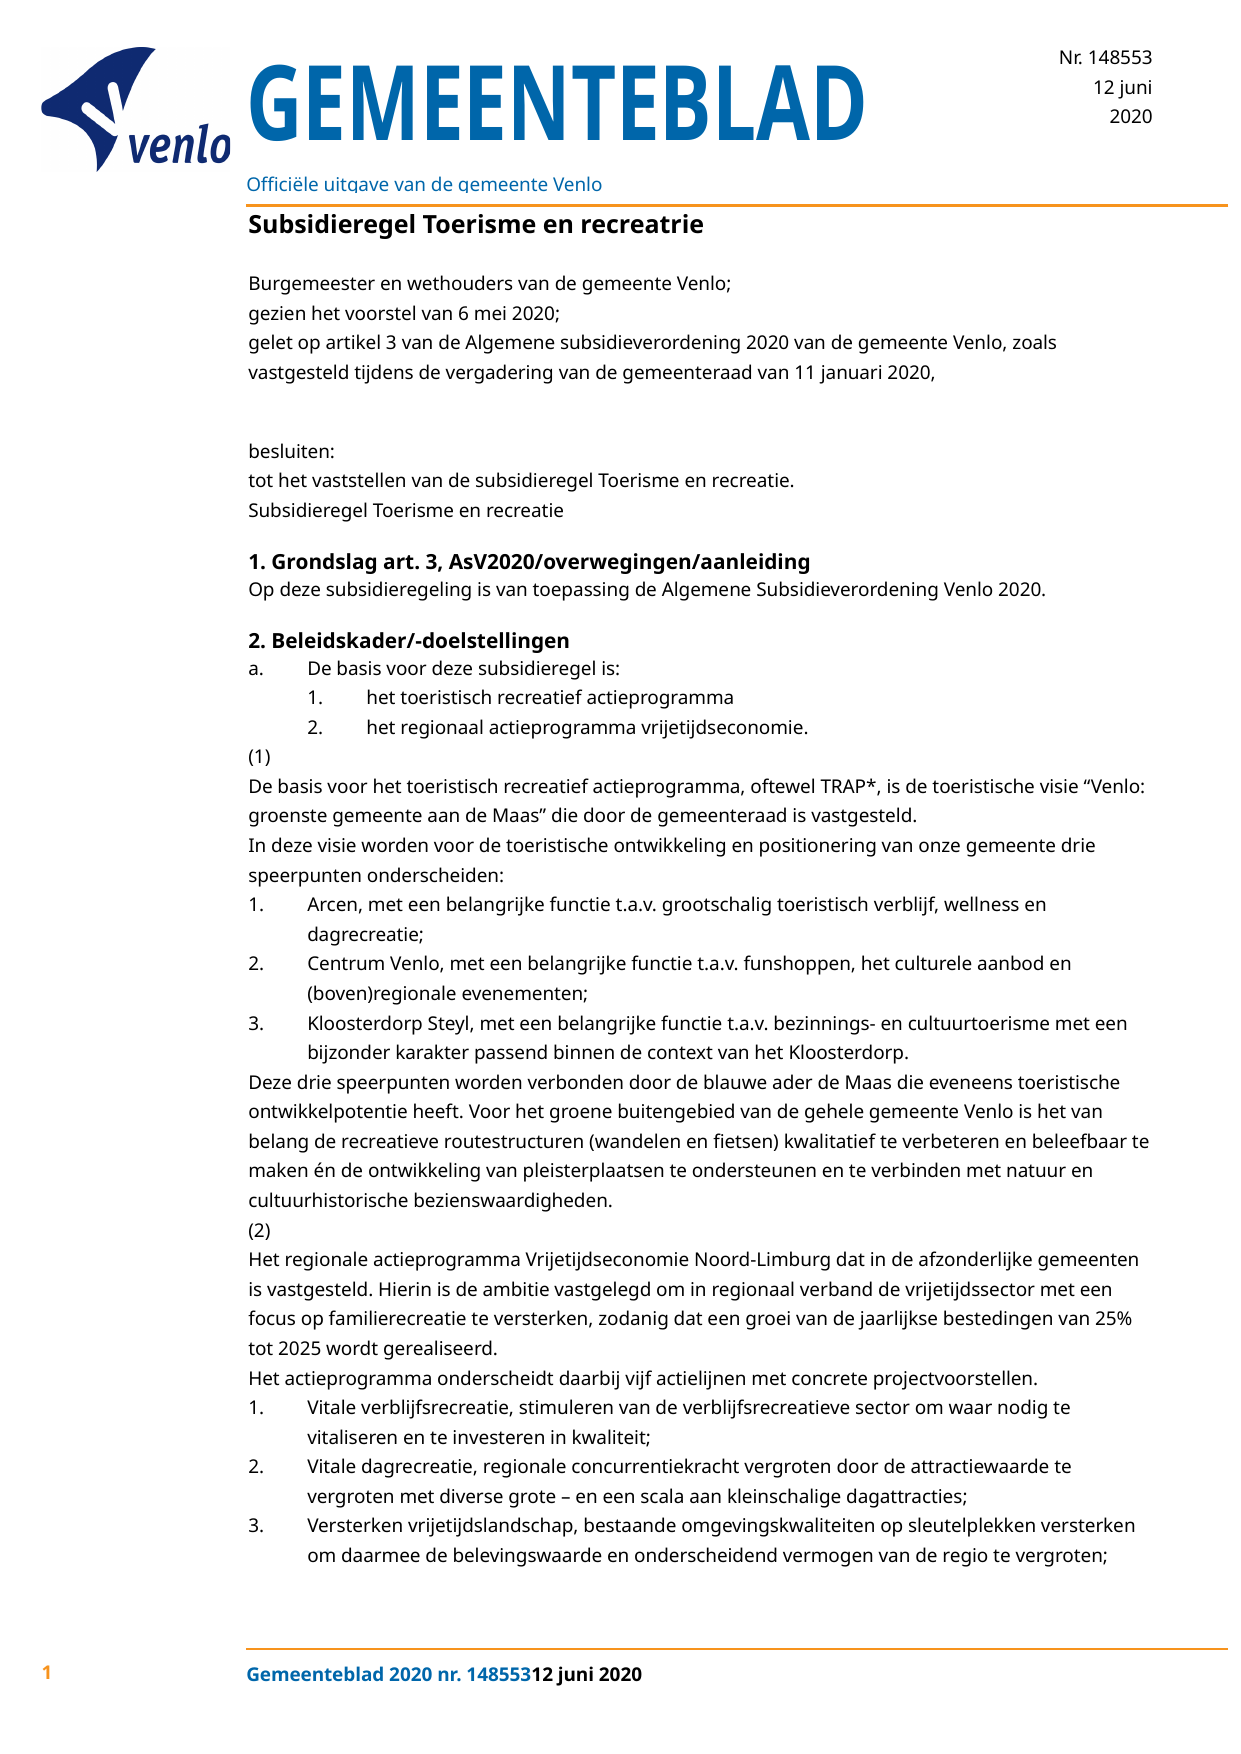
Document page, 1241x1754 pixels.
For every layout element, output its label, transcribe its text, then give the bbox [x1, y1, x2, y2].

list Kloosterdorp Steyl, met een belangrijke functie t.a.v. bezinnings- en cultuurtoerisme met een bijzonder karakter passend binnen de context van het Kloosterdorp. [248, 1010, 1152, 1065]
list Arcen, met een belangrijke functie t.a.v. grootschalig toeristisch verblijf, wellness en dagrecreatie; [248, 891, 1152, 947]
text besluiten: [248, 438, 1152, 464]
text gezien het voorstel van 6 mei 2020; [248, 300, 1152, 326]
list Versterken vrijetijdslandschap, bestaande omgevingskwaliteiten op sleutelplekken versterken om daarmee de belevingswaarde en onderscheidend vermogen van de regio te vergroten; [248, 1513, 1152, 1568]
text Subsidieregel Toerisme en recreatrie [248, 207, 1152, 241]
list Vitale verblijfsrecreatie, stimuleren van de verblijfsrecreatieve sector om waar nodig te vitaliseren en te investeren in kwaliteit; [248, 1394, 1152, 1450]
text 2. Beleidskader/-doelstellingen [248, 626, 1152, 655]
list De basis voor deze subsidieregel is: [248, 655, 1152, 681]
text Deze drie speerpunten worden verbonden door de blauwe ader de Maas die eveneens toeristische ontwikkelpotentie heeft. Voor het groene buitengebied van de gehele gemeente Venlo is het van belang de recreatieve routestructuren (wandelen en fietsen) kwalitatief te verbeteren en beleefbaar te maken én de ontwikkeling van pleisterplaatsen te ondersteunen en te verbinden met natuur en cultuurhistorische bezienswaardigheden. [248, 1069, 1152, 1213]
text De basis voor het toeristisch recreatief actieprogramma, oftewel TRAP*, is de toeristische visie “Venlo: groenste gemeente aan de Maas” die door de gemeenteraad is vastgesteld. [248, 773, 1152, 828]
text 1. Grondslag art. 3, AsV2020/overwegingen/aanleiding [248, 547, 1152, 576]
text Burgemeester en wethouders van de gemeente Venlo; [248, 270, 1152, 296]
text gelet op artikel 3 van de Algemene subsidieverordening 2020 van de gemeente Venlo, zoals vastgesteld tijdens de vergadering van de gemeenteraad van 11 januari 2020, [248, 329, 1152, 385]
text tot het vaststellen van de subsidieregel Toerisme en recreatie. [248, 467, 1152, 493]
list het regionaal actieprogramma vrijetijdseconomie. [307, 714, 1152, 740]
text Subsidieregel Toerisme en recreatie [248, 497, 1152, 523]
list Centrum Venlo, met een belangrijke functie t.a.v. funshoppen, het culturele aanbod en (boven)regionale evenementen; [248, 951, 1152, 1006]
text Het actieprogramma onderscheidt daarbij vijf actielijnen met concrete projectvoorstellen. [248, 1365, 1152, 1391]
text (2) [248, 1217, 1152, 1243]
list het toeristisch recreatief actieprogramma [307, 684, 1152, 710]
picture [41, 47, 231, 172]
text Op deze subsidieregeling is van toepassing de Algemene Subsidieverordening Venlo 2020. [248, 576, 1152, 602]
text In deze visie worden voor de toeristische ontwikkeling en positionering van onze gemeente drie speerpunten onderscheiden: [248, 832, 1152, 888]
text (1) [248, 743, 1152, 769]
list Vitale dagrecreatie, regionale concurrentiekracht vergroten door de attractiewaarde te vergroten met diverse grote – en een scala aan kleinschalige dagattracties; [248, 1453, 1152, 1509]
text Het regionale actieprogramma Vrijetijdseconomie Noord-Limburg dat in de afzonderlijke gemeenten is vastgesteld. Hierin is de ambitie vastgelegd om in regionaal verband de vrijetijdssector met een focus op familierecreatie te versterken, zodanig dat een groei van de jaarlijkse bestedingen van 25% tot 2025 wordt gerealiseerd. [248, 1246, 1152, 1361]
